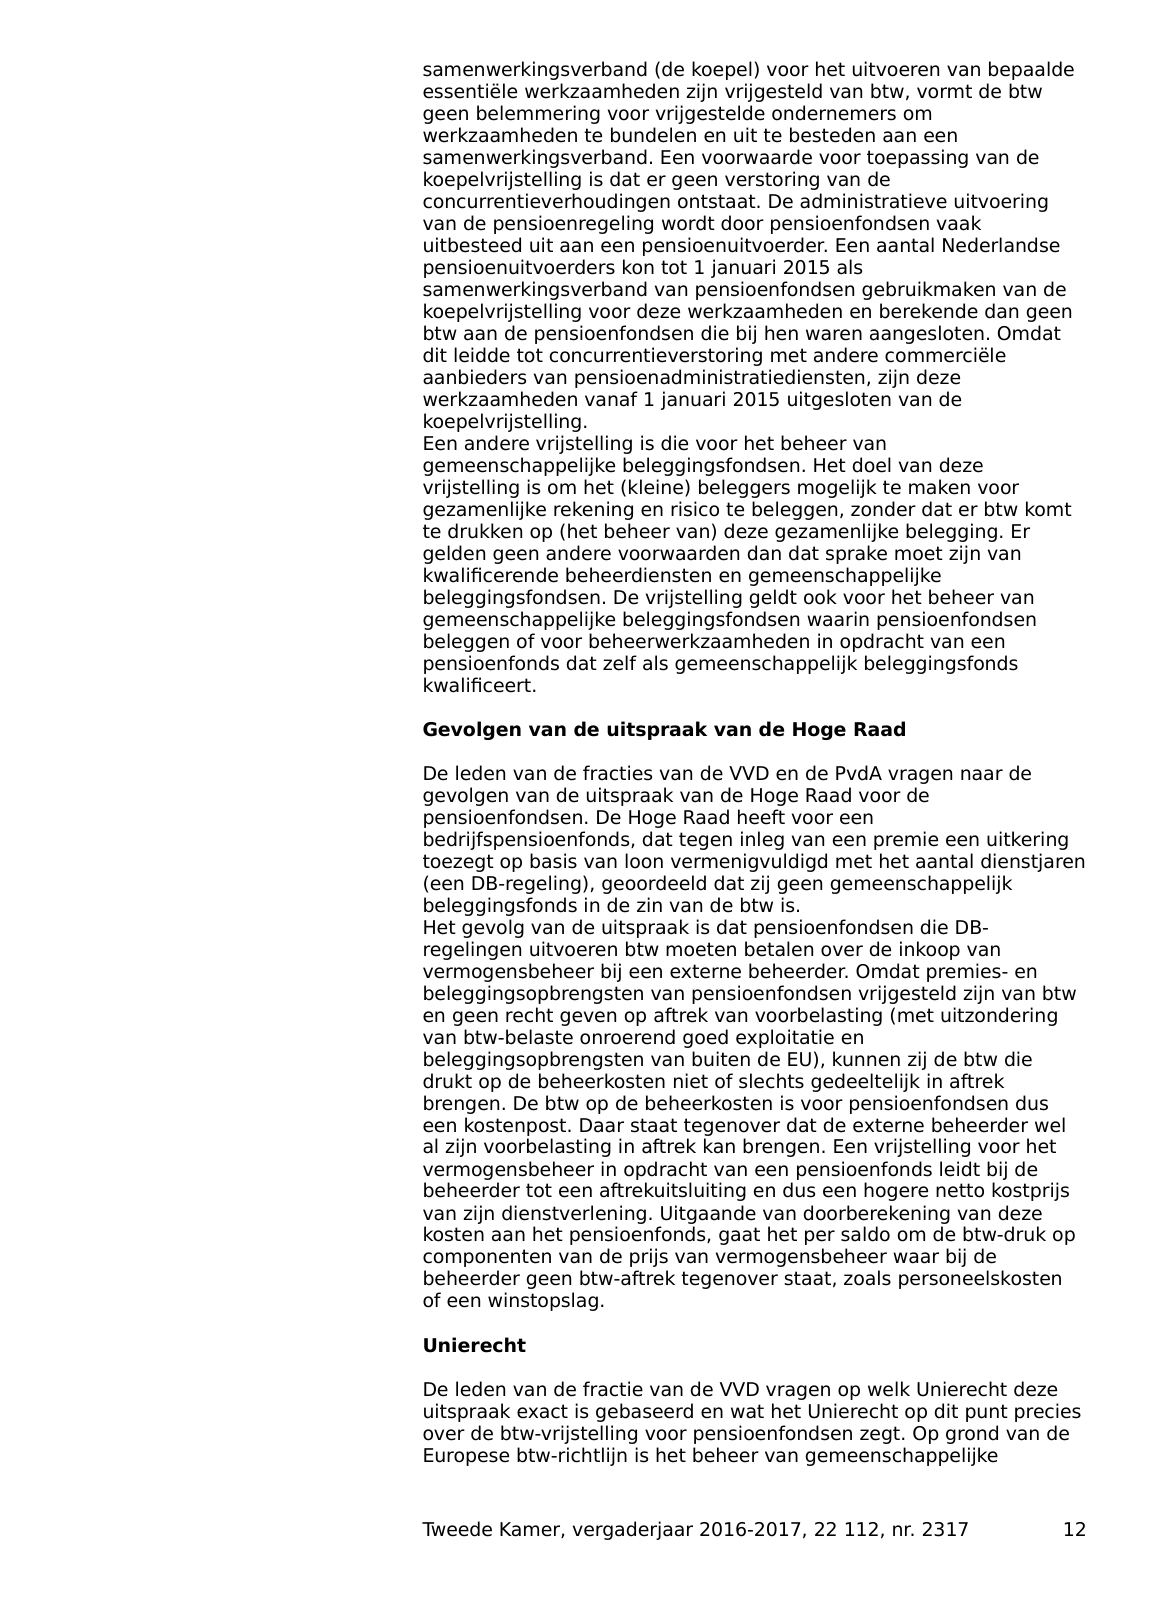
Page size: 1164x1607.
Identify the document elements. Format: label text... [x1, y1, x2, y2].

text Een andere vrijstelling is die voor het beheer van gemeenschappelijke beleggingsfondsen. Het doel van deze vrijstelling is om het (kleine) beleggers mogelijk te maken voor gezamenlijke rekening en risico te beleggen, zonder dat er btw komt te drukken op (het beheer van) deze gezamenlijke belegging. Er gelden geen andere voorwaarden dan dat sprake moet zijn van kwalificerende beheerdiensten en gemeenschappelijke beleggingsfondsen. De vrijstelling geldt ook voor het beheer van gemeenschappelijke beleggingsfondsen waarin pensioenfondsen beleggen of voor beheerwerkzaamheden in opdracht van een pensioenfonds dat zelf als gemeenschappelijk beleggingsfonds kwalificeert. [422, 433, 1087, 696]
text De leden van de fracties van de VVD en de PvdA vragen naar de gevolgen van de uitspraak van de Hoge Raad voor de pensioenfondsen. De Hoge Raad heeft voor een bedrijfspensioenfonds, dat tegen inleg van een premie een uitkering toezegt op basis van loon vermenigvuldigd met het aantal dienstjaren (een DB-regeling), geoordeeld dat zij geen gemeenschappelijk beleggingsfonds in de zin van de btw is. [422, 763, 1087, 917]
text samenwerkingsverband (de koepel) voor het uitvoeren van bepaalde essentiële werkzaamheden zijn vrijgesteld van btw, vormt de btw geen belemmering voor vrijgestelde ondernemers om werkzaamheden te bundelen en uit te besteden aan een samenwerkingsverband. Een voorwaarde voor toepassing van de koepelvrijstelling is dat er geen verstoring van de concurrentieverhoudingen ontstaat. De administratieve uitvoering van de pensioenregeling wordt door pensioenfondsen vaak uitbesteed uit aan een pensioenuitvoerder. Een aantal Nederlandse pensioenuitvoerders kon tot 1 januari 2015 als samenwerkingsverband van pensioenfondsen gebruikmaken van de koepelvrijstelling voor deze werkzaamheden en berekende dan geen btw aan de pensioenfondsen die bij hen waren aangesloten. Omdat dit leidde tot concurrentieverstoring met andere commerciële aanbieders van pensioenadministratiediensten, zijn deze werkzaamheden vanaf 1 januari 2015 uitgesloten van de koepelvrijstelling. [422, 59, 1087, 433]
subtitle Gevolgen van de uitspraak van de Hoge Raad [422, 719, 1087, 741]
text Het gevolg van de uitspraak is dat pensioenfondsen die DB-regelingen uitvoeren btw moeten betalen over de inkoop van vermogensbeheer bij een externe beheerder. Omdat premies- en beleggingsopbrengsten van pensioenfondsen vrijgesteld zijn van btw en geen recht geven op aftrek van voorbelasting (met uitzondering van btw-belaste onroerend goed exploitatie en beleggingsopbrengsten van buiten de EU), kunnen zij de btw die drukt op de beheerkosten niet of slechts gedeeltelijk in aftrek brengen. De btw op de beheerkosten is voor pensioenfondsen dus een kostenpost. Daar staat tegenover dat de externe beheerder wel al zijn voorbelasting in aftrek kan brengen. Een vrijstelling voor het vermogensbeheer in opdracht van een pensioenfonds leidt bij de beheerder tot een aftrekuitsluiting en dus een hogere netto kostprijs van zijn dienstverlening. Uitgaande van doorberekening van deze kosten aan het pensioenfonds, gaat het per saldo om de btw-druk op componenten van de prijs van vermogensbeheer waar bij de beheerder geen btw-aftrek tegenover staat, zoals personeelskosten of een winstopslag. [422, 917, 1087, 1312]
text De leden van de fractie van de VVD vragen op welk Unierecht deze uitspraak exact is gebaseerd en wat het Unierecht op dit punt precies over de btw-vrijstelling voor pensioenfondsen zegt. Op grond van de Europese btw-richtlijn is het beheer van gemeenschappelijke [422, 1379, 1087, 1467]
subtitle Unierecht [422, 1334, 1087, 1356]
